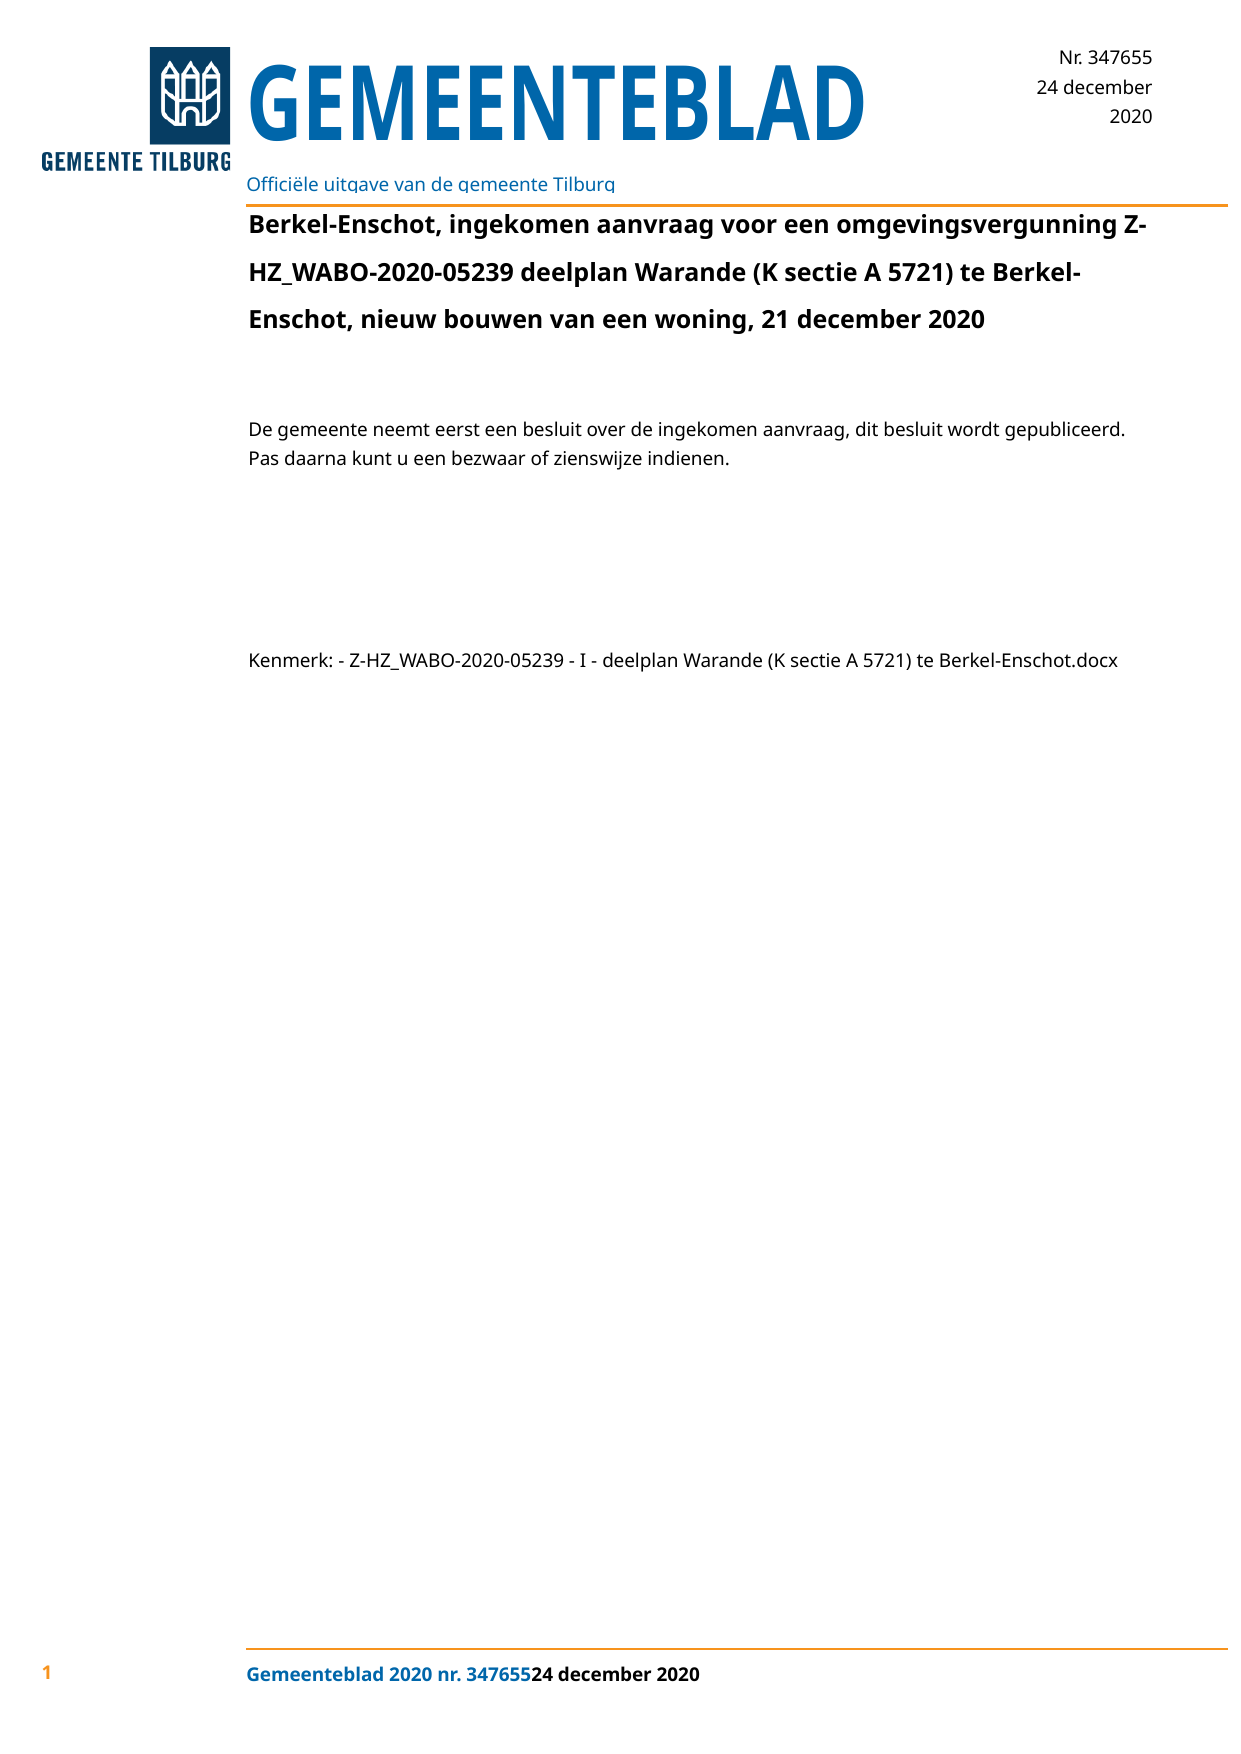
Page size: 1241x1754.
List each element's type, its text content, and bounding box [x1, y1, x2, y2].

text Kenmerk: - Z-HZ_WABO-2020-05239 - I - deelplan Warande (K sectie A 5721) te Berkel-Enschot.docx [248, 647, 1152, 673]
text Berkel-Enschot, ingekomen aanvraag voor een omgevingsvergunning Z-HZ_WABO-2020-05239 deelplan Warande (K sectie A 5721) te Berkel-Enschot, nieuw bouwen van een woning, 21 december 2020 [248, 207, 1152, 336]
text De gemeente neemt eerst een besluit over de ingekomen aanvraag, dit besluit wordt gepubliceerd. Pas daarna kunt u een bezwaar of zienswijze indienen. [248, 416, 1152, 471]
picture [41, 47, 231, 172]
